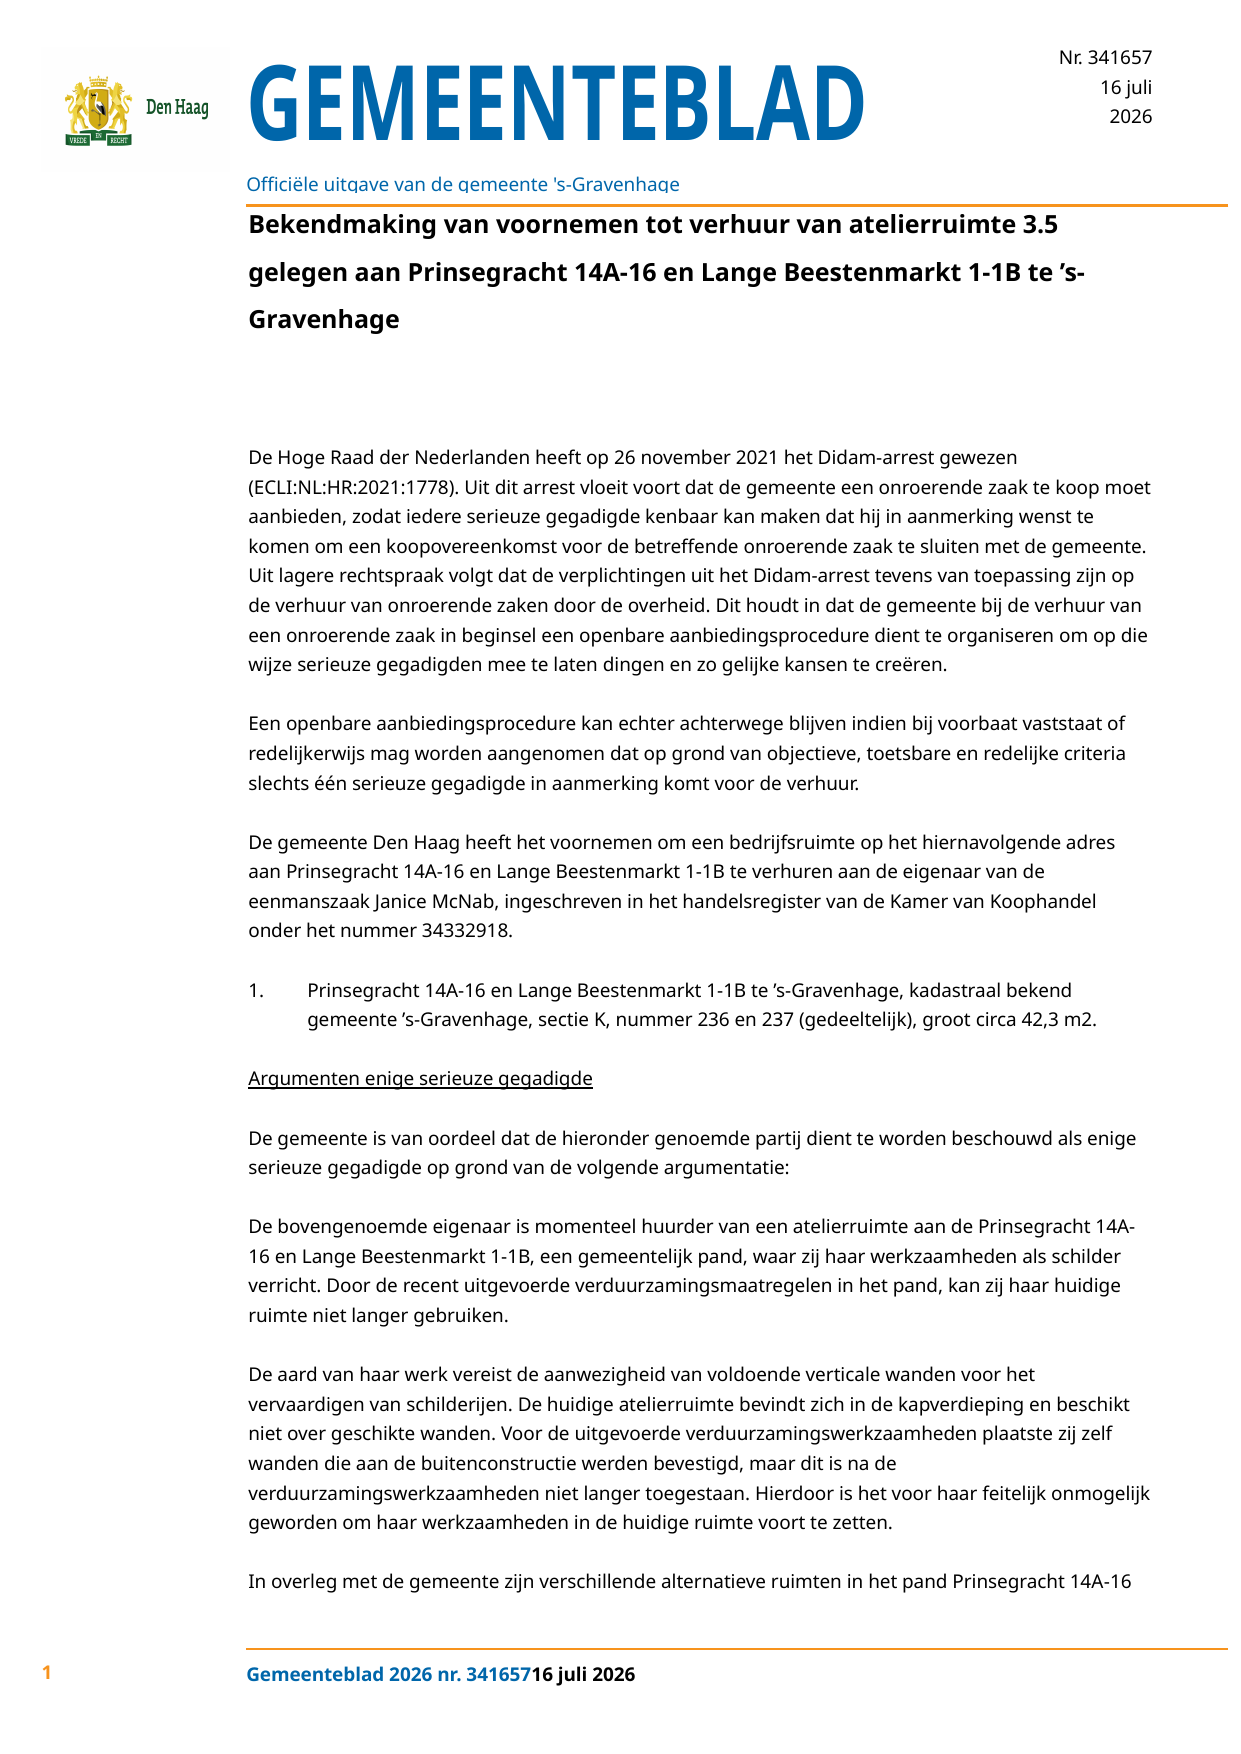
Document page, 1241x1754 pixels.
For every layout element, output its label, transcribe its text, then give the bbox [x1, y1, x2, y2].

text Argumenten enige serieuze gegadigde [248, 1066, 1152, 1091]
picture [41, 47, 231, 172]
text Een openbare aanbiedingsprocedure kan echter achterwege blijven indien bij voorbaat vaststaat of redelijkerwijs mag worden aangenomen dat op grond van objectieve, toetsbare en redelijke criteria slechts één serieuze gegadigde in aanmerking komt voor de verhuur. [248, 711, 1152, 796]
text In overleg met de gemeente zijn verschillende alternatieve ruimten in het pand Prinsegracht 14A‑16 [248, 1568, 1152, 1594]
text De gemeente is van oordeel dat de hieronder genoemde partij dient te worden beschouwd als enige serieuze gegadigde op grond van de volgende argumentatie: [248, 1125, 1152, 1180]
list Prinsegracht 14A-16 en Lange Beestenmarkt 1-1B te ’s-Gravenhage, kadastraal bekend gemeente ’s-Gravenhage, sectie K, nummer 236 en 237 (gedeeltelijk), groot circa 42,3 m2. [248, 977, 1152, 1032]
text De aard van haar werk vereist de aanwezigheid van voldoende verticale wanden voor het vervaardigen van schilderijen. De huidige atelierruimte bevindt zich in de kapverdieping en beschikt niet over geschikte wanden. Voor de uitgevoerde verduurzamingswerkzaamheden plaatste zij zelf wanden die aan de buitenconstructie werden bevestigd, maar dit is na de verduurzamingswerkzaamheden niet langer toegestaan. Hierdoor is het voor haar feitelijk onmogelijk geworden om haar werkzaamheden in de huidige ruimte voort te zetten. [248, 1361, 1152, 1535]
text De Hoge Raad der Nederlanden heeft op 26 november 2021 het Didam-arrest gewezen (ECLI:NL:HR:2021:1778). Uit dit arrest vloeit voort dat de gemeente een onroerende zaak te koop moet aanbieden, zodat iedere serieuze gegadigde kenbaar kan maken dat hij in aanmerking wenst te komen om een koopovereenkomst voor de betreffende onroerende zaak te sluiten met de gemeente. Uit lagere rechtspraak volgt dat de verplichtingen uit het Didam-arrest tevens van toepassing zijn op de verhuur van onroerende zaken door de overheid. Dit houdt in dat de gemeente bij de verhuur van een onroerende zaak in beginsel een openbare aanbiedingsprocedure dient te organiseren om op die wijze serieuze gegadigden mee te laten dingen en zo gelijke kansen te creëren. [248, 444, 1152, 677]
text Bekendmaking van voornemen tot verhuur van atelierruimte 3.5 gelegen aan Prinsegracht 14A-16 en Lange Beestenmarkt 1-1B te ’s-Gravenhage [248, 207, 1152, 336]
text De gemeente Den Haag heeft het voornemen om een bedrijfsruimte op het hiernavolgende adres aan Prinsegracht 14A-16 en Lange Beestenmarkt 1-1B te verhuren aan de eigenaar van de eenmanszaak Janice McNab, ingeschreven in het handelsregister van de Kamer van Koophandel onder het nummer 34332918. [248, 829, 1152, 943]
text De bovengenoemde eigenaar is momenteel huurder van een atelierruimte aan de Prinsegracht 14A-16 en Lange Beestenmarkt 1-1B, een gemeentelijk pand, waar zij haar werkzaamheden als schilder verricht. Door de recent uitgevoerde verduurzamingsmaatregelen in het pand, kan zij haar huidige ruimte niet langer gebruiken. [248, 1213, 1152, 1328]
